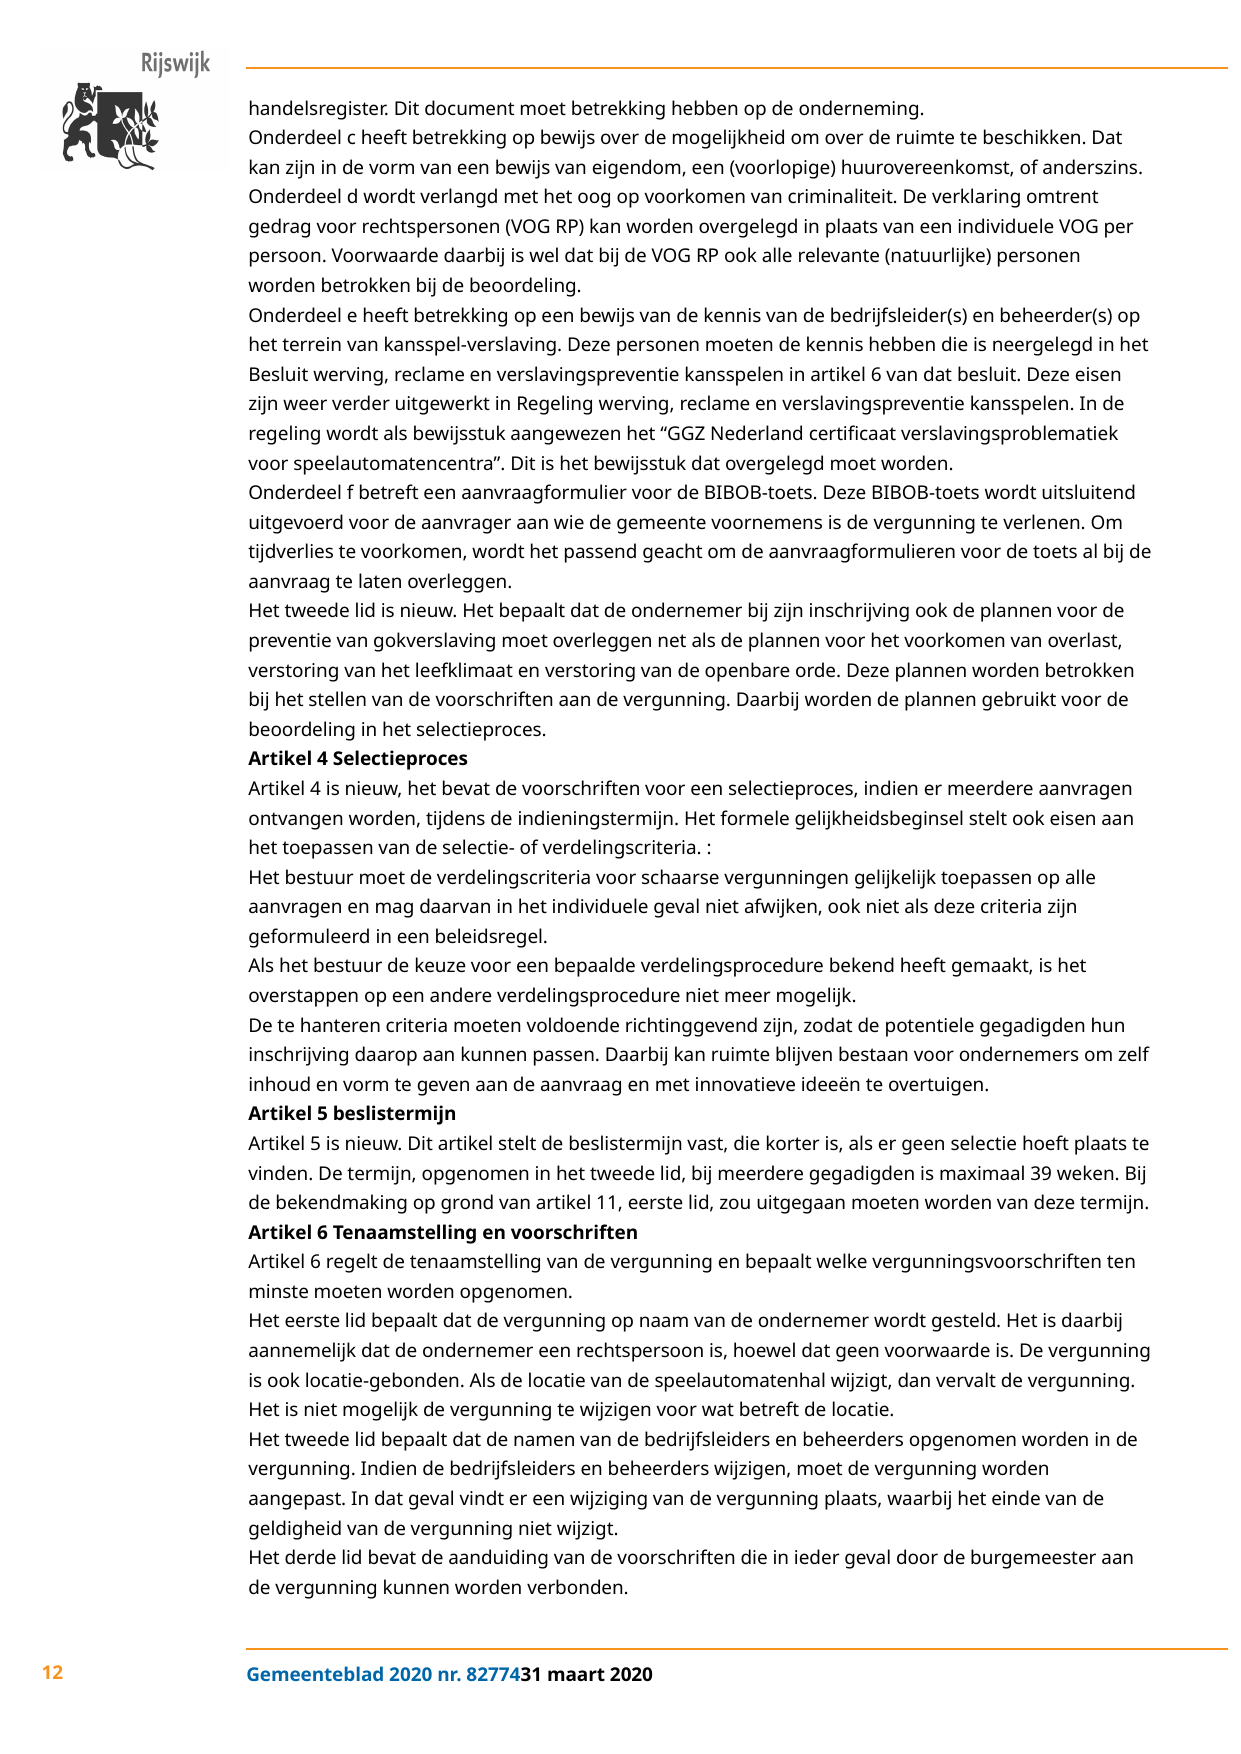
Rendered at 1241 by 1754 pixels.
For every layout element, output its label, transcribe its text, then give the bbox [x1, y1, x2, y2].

text De te hanteren criteria moeten voldoende richtinggevend zijn, zodat de potentiele gegadigden hun inschrijving daarop aan kunnen passen. Daarbij kan ruimte blijven bestaan voor ondernemers om zelf inhoud en vorm te geven aan de aanvraag en met innovatieve ideeën te overtuigen. [248, 1012, 1152, 1097]
text Artikel 5 is nieuw. Dit artikel stelt de beslistermijn vast, die korter is, als er geen selectie hoeft plaats te vinden. De termijn, opgenomen in het tweede lid, bij meerdere gegadigden is maximaal 39 weken. Bij de bekendmaking op grond van artikel 11, eerste lid, zou uitgegaan moeten worden van deze termijn. [248, 1130, 1152, 1215]
text Onderdeel e heeft betrekking op een bewijs van de kennis van de bedrijfsleider(s) en beheerder(s) op het terrein van kansspel-verslaving. Deze personen moeten de kennis hebben die is neergelegd in het Besluit werving, reclame en verslavingspreventie kansspelen in artikel 6 van dat besluit. Deze eisen zijn weer verder uitgewerkt in Regeling werving, reclame en verslavingspreventie kansspelen. In de regeling wordt als bewijsstuk aangewezen het “GGZ Nederland certificaat verslavingsproblematiek voor speelautomatencentra”. Dit is het bewijsstuk dat overgelegd moet worden. [248, 302, 1152, 476]
text handelsregister. Dit document moet betrekking hebben op de onderneming. [248, 95, 1152, 121]
text Artikel 6 Tenaamstelling en voorschriften [248, 1219, 1152, 1245]
text Artikel 6 regelt de tenaamstelling van de vergunning en bepaalt welke vergunningsvoorschriften ten minste moeten worden opgenomen. [248, 1248, 1152, 1304]
text Het tweede lid bepaalt dat de namen van de bedrijfsleiders en beheerders opgenomen worden in de vergunning. Indien de bedrijfsleiders en beheerders wijzigen, moet de vergunning worden aangepast. In dat geval vindt er een wijziging van de vergunning plaats, waarbij het einde van de geldigheid van de vergunning niet wijzigt. [248, 1426, 1152, 1541]
text Onderdeel d wordt verlangd met het oog op voorkomen van criminaliteit. De verklaring omtrent gedrag voor rechtspersonen (VOG RP) kan worden overgelegd in plaats van een individuele VOG per persoon. Voorwaarde daarbij is wel dat bij de VOG RP ook alle relevante (natuurlijke) personen worden betrokken bij de beoordeling. [248, 183, 1152, 298]
text Het eerste lid bepaalt dat de vergunning op naam van de ondernemer wordt gesteld. Het is daarbij aannemelijk dat de ondernemer een rechtspersoon is, hoewel dat geen voorwaarde is. De vergunning is ook locatie-gebonden. Als de locatie van de speelautomatenhal wijzigt, dan vervalt de vergunning. Het is niet mogelijk de vergunning te wijzigen voor wat betreft de locatie. [248, 1308, 1152, 1422]
text Onderdeel c heeft betrekking op bewijs over de mogelijkheid om over de ruimte te beschikken. Dat kan zijn in de vorm van een bewijs van eigendom, een (voorlopige) huurovereenkomst, of anderszins. [248, 124, 1152, 180]
text Artikel 4 Selectieproces [248, 746, 1152, 771]
text Artikel 4 is nieuw, het bevat de voorschriften voor een selectieproces, indien er meerdere aanvragen ontvangen worden, tijdens de indieningstermijn. Het formele gelijkheidsbeginsel stelt ook eisen aan het toepassen van de selectie- of verdelingscriteria. : [248, 775, 1152, 860]
picture [41, 47, 231, 172]
text Artikel 5 beslistermijn [248, 1101, 1152, 1126]
text Het derde lid bevat de aanduiding van de voorschriften die in ieder geval door de burgemeester aan de vergunning kunnen worden verbonden. [248, 1544, 1152, 1600]
text Onderdeel f betreft een aanvraagformulier voor de BIBOB-toets. Deze BIBOB-toets wordt uitsluitend uitgevoerd voor de aanvrager aan wie de gemeente voornemens is de vergunning te verlenen. Om tijdverlies te voorkomen, wordt het passend geacht om de aanvraagformulieren voor de toets al bij de aanvraag te laten overleggen. [248, 479, 1152, 594]
text Het bestuur moet de verdelingscriteria voor schaarse vergunningen gelijkelijk toepassen op alle aanvragen en mag daarvan in het individuele geval niet afwijken, ook niet als deze criteria zijn geformuleerd in een beleidsregel. [248, 864, 1152, 949]
text Als het bestuur de keuze voor een bepaalde verdelingsprocedure bekend heeft gemaakt, is het overstappen op een andere verdelingsprocedure niet meer mogelijk. [248, 953, 1152, 1008]
text Het tweede lid is nieuw. Het bepaalt dat de ondernemer bij zijn inschrijving ook de plannen voor de preventie van gokverslaving moet overleggen net als de plannen voor het voorkomen van overlast, verstoring van het leefklimaat en verstoring van de openbare orde. Deze plannen worden betrokken bij het stellen van de voorschriften aan de vergunning. Daarbij worden de plannen gebruikt voor de beoordeling in het selectieproces. [248, 598, 1152, 742]
